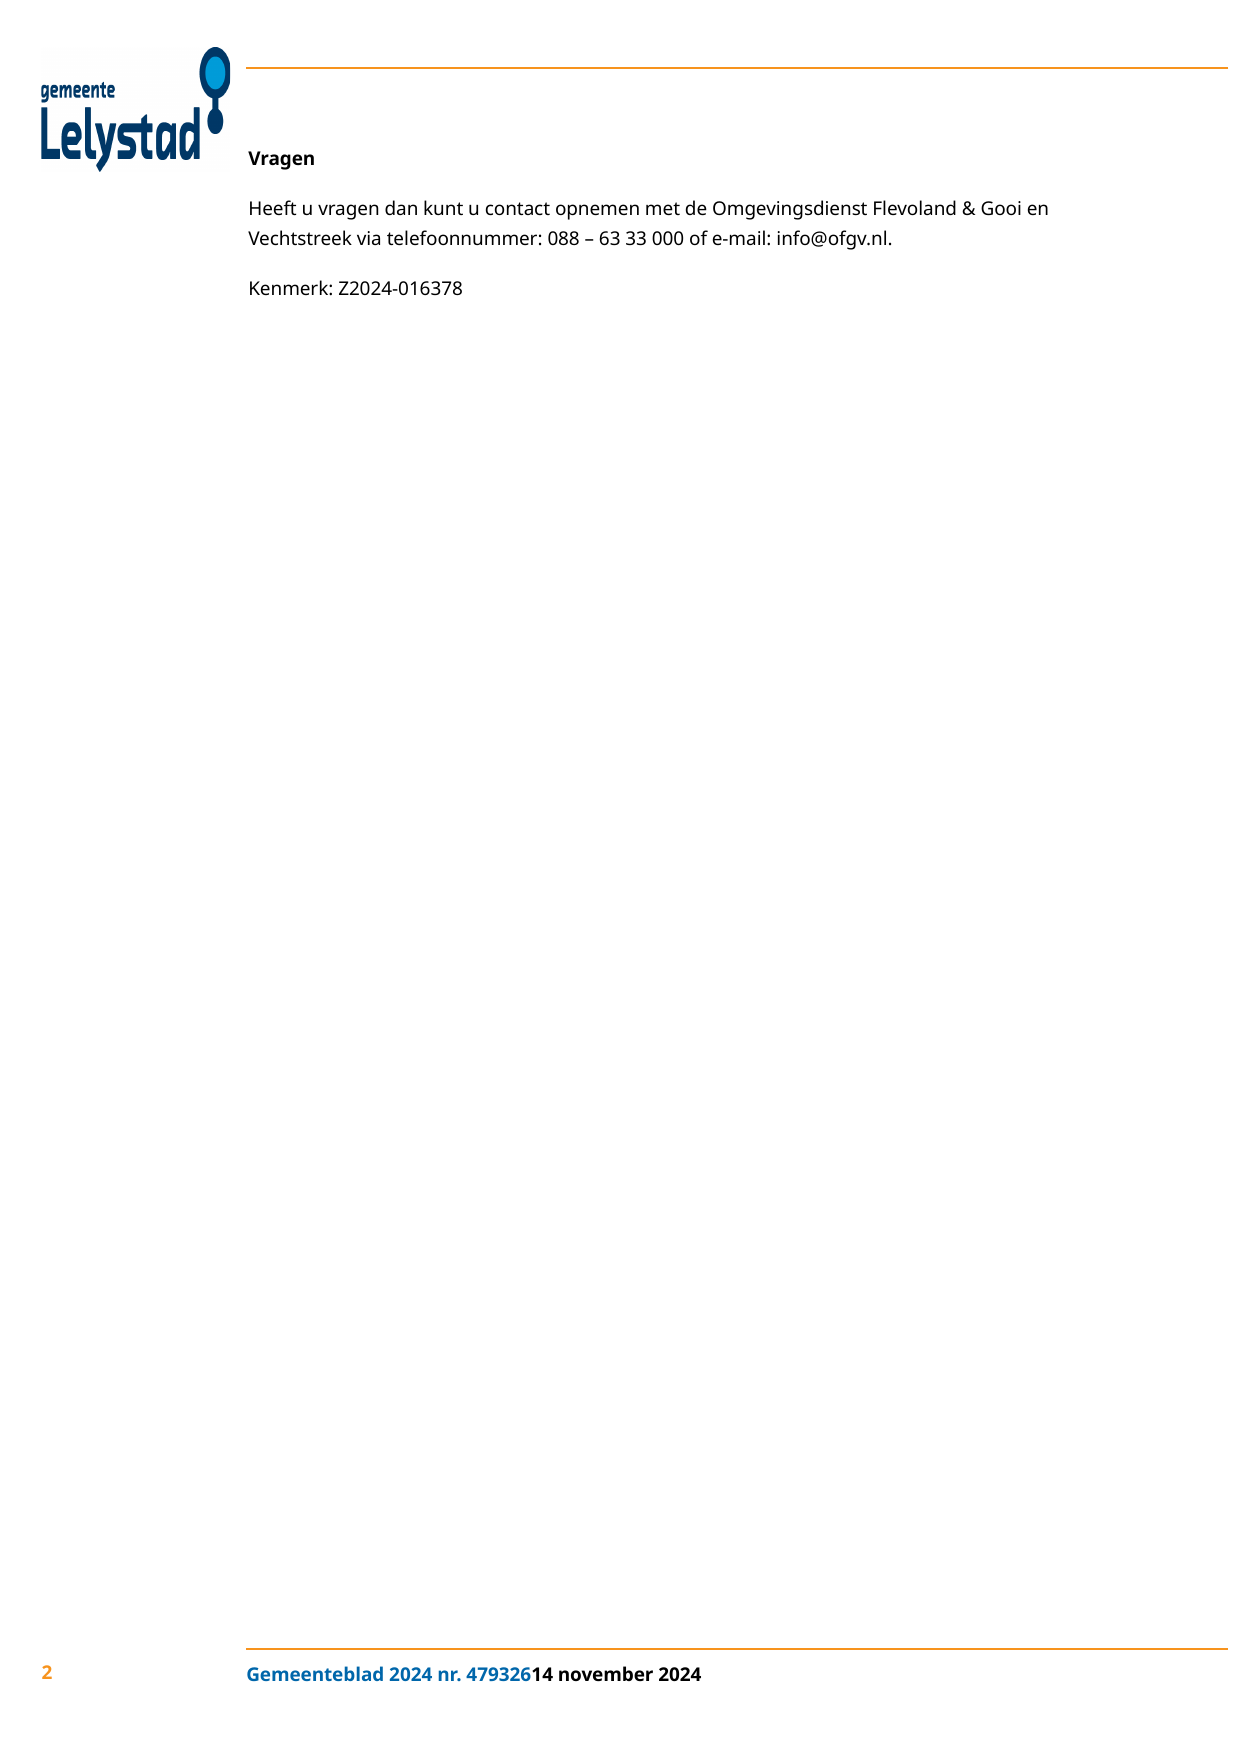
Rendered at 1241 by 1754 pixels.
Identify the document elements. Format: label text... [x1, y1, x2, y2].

text Kenmerk: Z2024-016378 [248, 276, 1152, 301]
text Vragen [248, 145, 1152, 171]
picture [41, 47, 231, 172]
text Heeft u vragen dan kunt u contact opnemen met de Omgevingsdienst Flevoland & Gooi en Vechtstreek via telefoonnummer: 088 – 63 33 000 of e-mail: info@ofgv.nl. [248, 196, 1152, 251]
